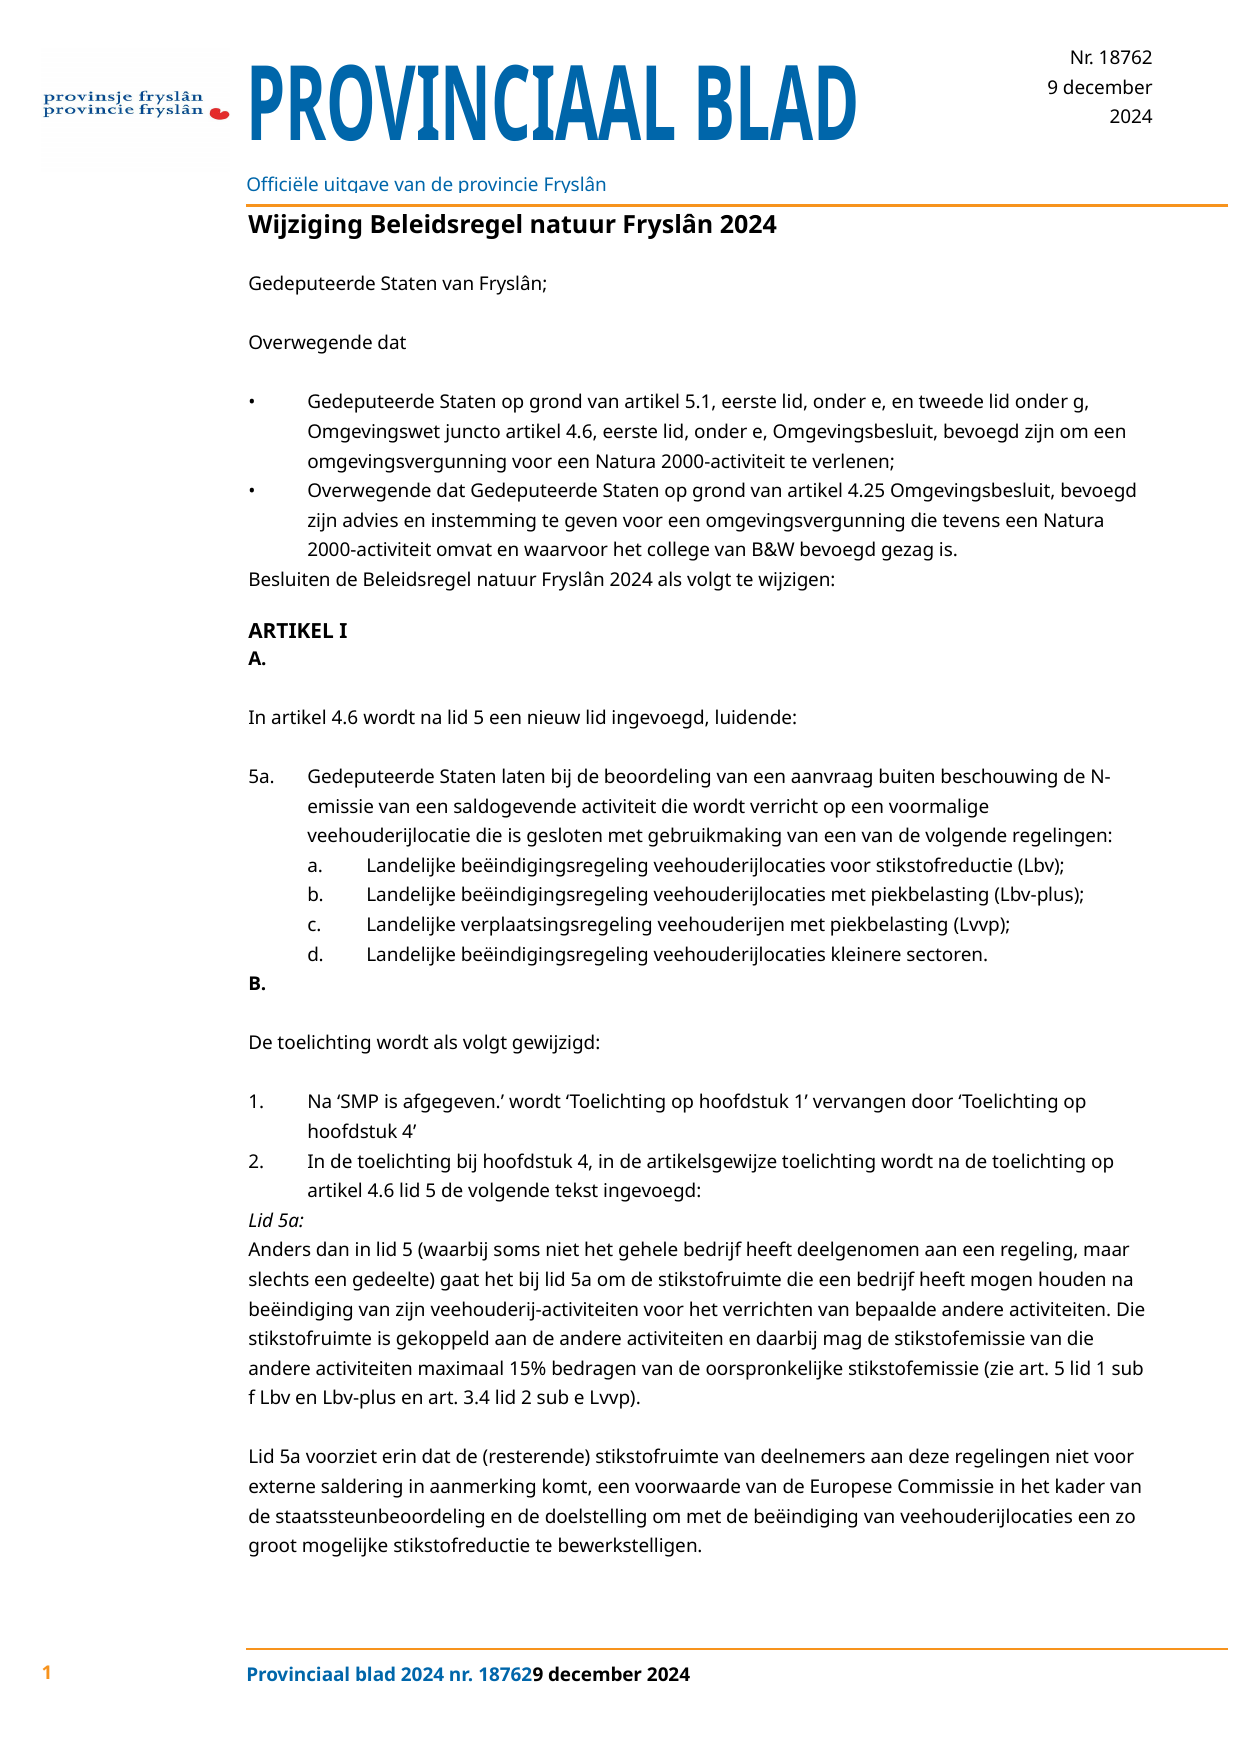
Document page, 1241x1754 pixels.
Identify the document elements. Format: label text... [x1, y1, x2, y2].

text Gedeputeerde Staten van Fryslân; [248, 270, 1152, 296]
list In de toelichting bij hoofdstuk 4, in de artikelsgewijze toelichting wordt na de toelichting op artikel 4.6 lid 5 de volgende tekst ingevoegd: [248, 1148, 1152, 1203]
text Lid 5a: [248, 1207, 1152, 1233]
list Landelijke beëindigingsregeling veehouderijlocaties voor stikstofreductie (Lbv); [307, 852, 1152, 878]
list Landelijke verplaatsingsregeling veehouderijen met piekbelasting (Lvvp); [307, 911, 1152, 937]
text B. [248, 970, 1152, 996]
list Na ‘SMP is afgegeven.’ wordt ‘Toelichting op hoofdstuk 1’ vervangen door ‘Toelichting op hoofdstuk 4’ [248, 1089, 1152, 1144]
list Gedeputeerde Staten op grond van artikel 5.1, eerste lid, onder e, en tweede lid onder g, Omgevingswet juncto artikel 4.6, eerste lid, onder e, Omgevingsbesluit, bevoegd zijn om een omgevingsvergunning voor een Natura 2000-activiteit te verlenen; [248, 389, 1152, 473]
list Gedeputeerde Staten laten bij de beoordeling van een aanvraag buiten beschouwing de N-emissie van een saldogevende activiteit die wordt verricht op een voormalige veehouderijlocatie die is gesloten met gebruikmaking van een van de volgende regelingen: [248, 763, 1152, 848]
text Besluiten de Beleidsregel natuur Fryslân 2024 als volgt te wijzigen: [248, 566, 1152, 592]
text Overwegende dat [248, 329, 1152, 355]
text In artikel 4.6 wordt na lid 5 een nieuw lid ingevoegd, luidende: [248, 704, 1152, 730]
picture [41, 47, 231, 172]
text Wijziging Beleidsregel natuur Fryslân 2024 [248, 207, 1152, 241]
text A. [248, 645, 1152, 671]
text Lid 5a voorziet erin dat de (resterende) stikstofruimte van deelnemers aan deze regelingen niet voor externe saldering in aanmerking komt, een voorwaarde van de Europese Commissie in het kader van de staatssteunbeoordeling en de doelstelling om met de beëindiging van veehouderijlocaties een zo groot mogelijke stikstofreductie te bewerkstelligen. [248, 1444, 1152, 1558]
text ARTIKEL I [248, 617, 1152, 645]
text De toelichting wordt als volgt gewijzigd: [248, 1029, 1152, 1055]
list Landelijke beëindigingsregeling veehouderijlocaties met piekbelasting (Lbv-plus); [307, 882, 1152, 907]
list Landelijke beëindigingsregeling veehouderijlocaties kleinere sectoren. [307, 941, 1152, 967]
list Overwegende dat Gedeputeerde Staten op grond van artikel 4.25 Omgevingsbesluit, bevoegd zijn advies en instemming te geven voor een omgevingsvergunning die tevens een Natura 2000-activiteit omvat en waarvoor het college van B&W bevoegd gezag is. [248, 477, 1152, 562]
text Anders dan in lid 5 (waarbij soms niet het gehele bedrijf heeft deelgenomen aan een regeling, maar slechts een gedeelte) gaat het bij lid 5a om de stikstofruimte die een bedrijf heeft mogen houden na beëindiging van zijn veehouderij-activiteiten voor het verrichten van bepaalde andere activiteiten. Die stikstofruimte is gekoppeld aan de andere activiteiten en daarbij mag de stikstofemissie van die andere activiteiten maximaal 15% bedragen van de oorspronkelijke stikstofemissie (zie art. 5 lid 1 sub f Lbv en Lbv-plus en art. 3.4 lid 2 sub e Lvvp). [248, 1237, 1152, 1410]
